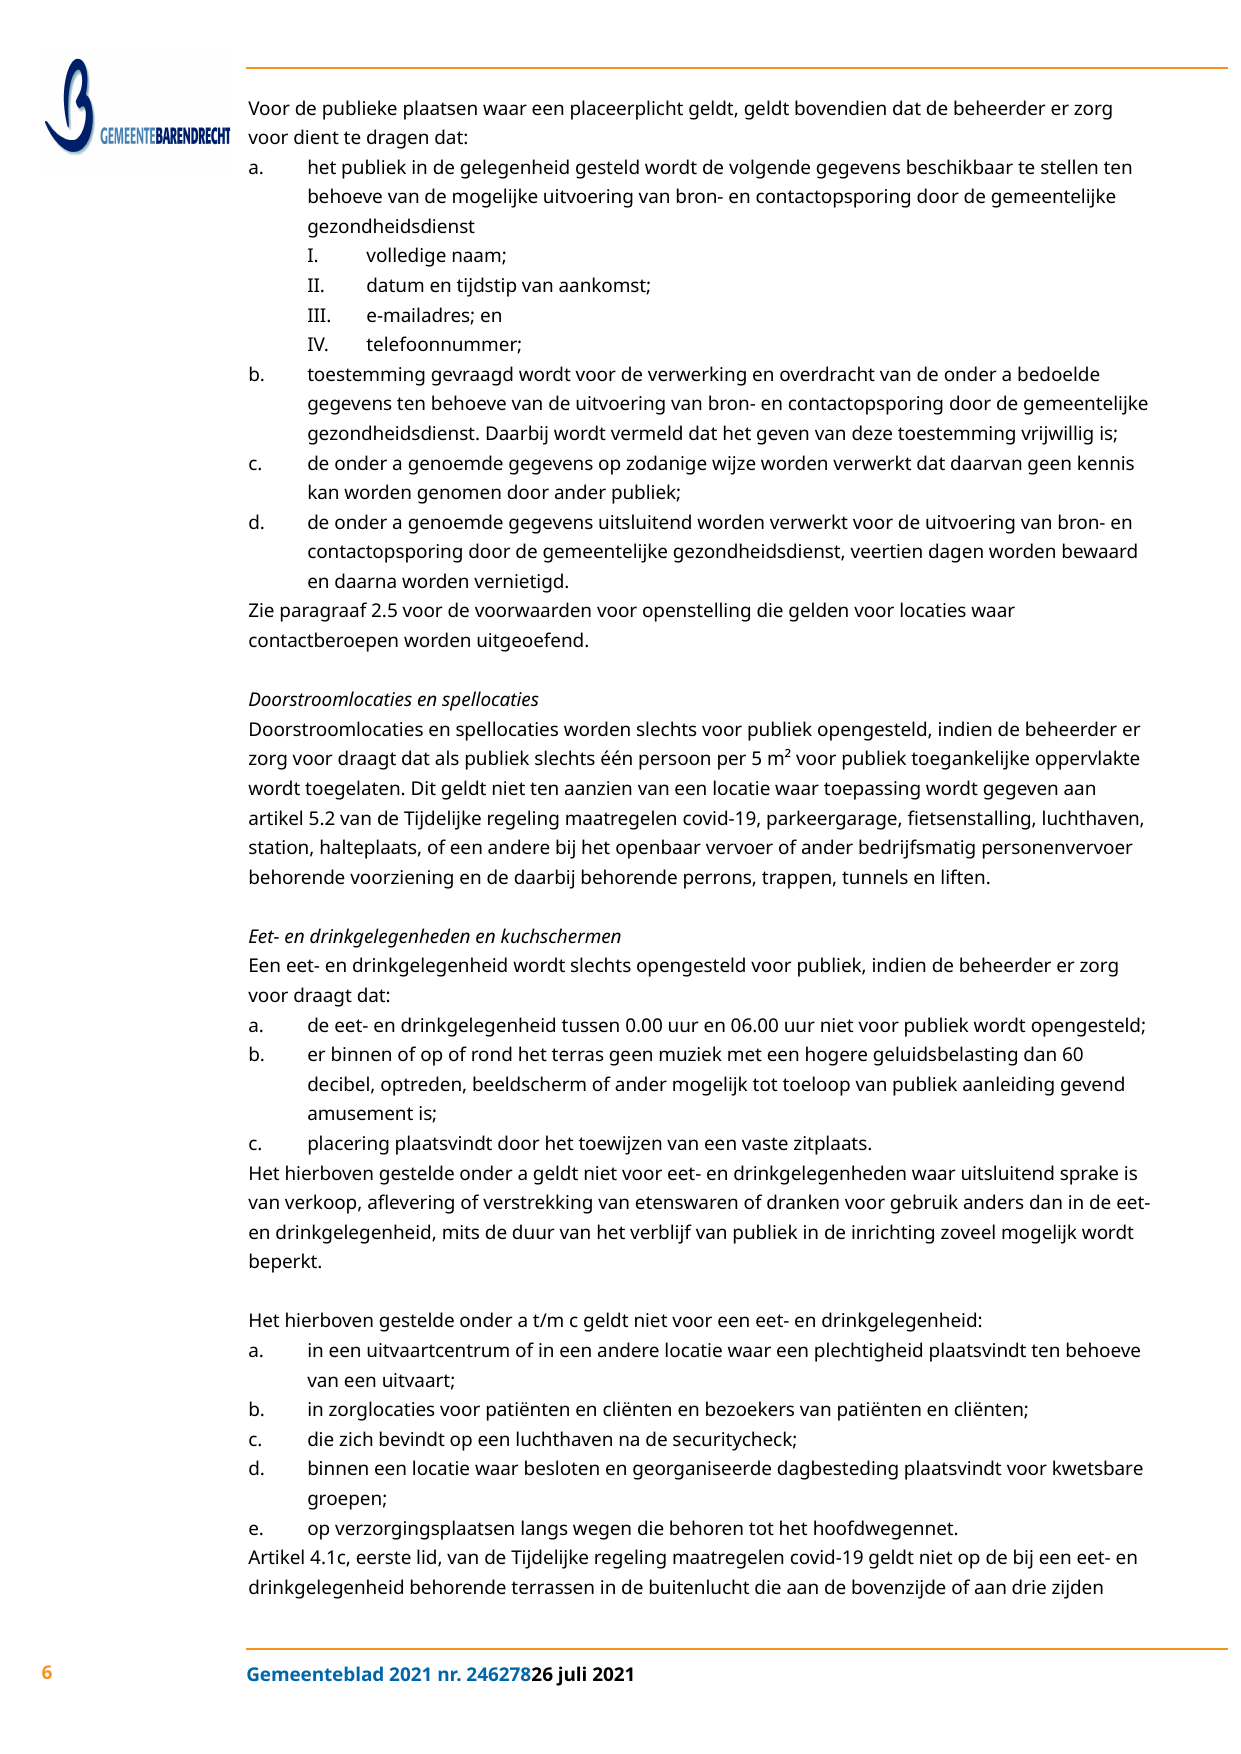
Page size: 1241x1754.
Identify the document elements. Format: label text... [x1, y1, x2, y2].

text Een eet- en drinkgelegenheid wordt slechts opengesteld voor publiek, indien de beheerder er zorg voor draagt dat: [248, 953, 1152, 1008]
list de onder a genoemde gegevens op zodanige wijze worden verwerkt dat daarvan geen kennis kan worden genomen door ander publiek; [248, 450, 1152, 505]
text Doorstroomlocaties en spellocaties worden slechts voor publiek opengesteld, indien de beheerder er zorg voor draagt dat als publiek slechts één persoon per 5 m² voor publiek toegankelijke oppervlakte wordt toegelaten. Dit geldt niet ten aanzien van een locatie waar toepassing wordt gegeven aan artikel 5.2 van de Tijdelijke regeling maatregelen covid-19, parkeergarage, fietsenstalling, luchthaven, station, halteplaats, of een andere bij het openbaar vervoer of ander bedrijfsmatig personenvervoer behorende voorziening en de daarbij behorende perrons, trappen, tunnels en liften. [248, 716, 1152, 890]
text Doorstroomlocaties en spellocaties [248, 686, 1152, 712]
list er binnen of op of rond het terras geen muziek met een hogere geluidsbelasting dan 60 decibel, optreden, beeldscherm of ander mogelijk tot toeloop van publiek aanleiding gevend amusement is; [248, 1041, 1152, 1126]
text Voor de publieke plaatsen waar een placeerplicht geldt, geldt bovendien dat de beheerder er zorg voor dient te dragen dat: [248, 95, 1152, 150]
text Eet- en drinkgelegenheden en kuchschermen [248, 923, 1152, 949]
list die zich bevindt op een luchthaven na de securitycheck; [248, 1426, 1152, 1452]
list de eet- en drinkgelegenheid tussen 0.00 uur en 06.00 uur niet voor publiek wordt opengesteld; [248, 1012, 1152, 1038]
text Zie paragraaf 2.5 voor de voorwaarden voor openstelling die gelden voor locaties waar contactberoepen worden uitgeoefend. [248, 598, 1152, 653]
list de onder a genoemde gegevens uitsluitend worden verwerkt voor de uitvoering van bron- en contactopsporing door de gemeentelijke gezondheidsdienst, veertien dagen worden bewaard en daarna worden vernietigd. [248, 509, 1152, 594]
list binnen een locatie waar besloten en georganiseerde dagbesteding plaatsvindt voor kwetsbare groepen; [248, 1456, 1152, 1511]
list toestemming gevraagd wordt voor de verwerking en overdracht van de onder a bedoelde gegevens ten behoeve van de uitvoering van bron- en contactopsporing door de gemeentelijke gezondheidsdienst. Daarbij wordt vermeld dat het geven van deze toestemming vrijwillig is; [248, 361, 1152, 446]
list datum en tijdstip van aankomst; [307, 272, 1152, 298]
list e-mailadres; en [307, 302, 1152, 328]
text Het hierboven gestelde onder a geldt niet voor eet- en drinkgelegenheden waar uitsluitend sprake is van verkoop, aflevering of verstrekking van etenswaren of dranken voor gebruik anders dan in de eet- en drinkgelegenheid, mits de duur van het verblijf van publiek in de inrichting zoveel mogelijk wordt beperkt. [248, 1160, 1152, 1274]
picture [41, 47, 231, 172]
list telefoonnummer; [307, 331, 1152, 357]
list op verzorgingsplaatsen langs wegen die behoren tot het hoofdwegennet. [248, 1515, 1152, 1541]
list placering plaatsvindt door het toewijzen van een vaste zitplaats. [248, 1130, 1152, 1156]
list in zorglocaties voor patiënten en cliënten en bezoekers van patiënten en cliënten; [248, 1396, 1152, 1422]
list volledige naam; [307, 243, 1152, 268]
text Het hierboven gestelde onder a t/m c geldt niet voor een eet- en drinkgelegenheid: [248, 1308, 1152, 1333]
text Artikel 4.1c, eerste lid, van de Tijdelijke regeling maatregelen covid-19 geldt niet op de bij een eet- en drinkgelegenheid behorende terrassen in de buitenlucht die aan de bovenzijde of aan drie zijden [248, 1544, 1152, 1600]
list in een uitvaartcentrum of in een andere locatie waar een plechtigheid plaatsvindt ten behoeve van een uitvaart; [248, 1337, 1152, 1393]
list het publiek in de gelegenheid gesteld wordt de volgende gegevens beschikbaar te stellen ten behoeve van de mogelijke uitvoering van bron- en contactopsporing door de gemeentelijke gezondheidsdienst [248, 154, 1152, 239]
